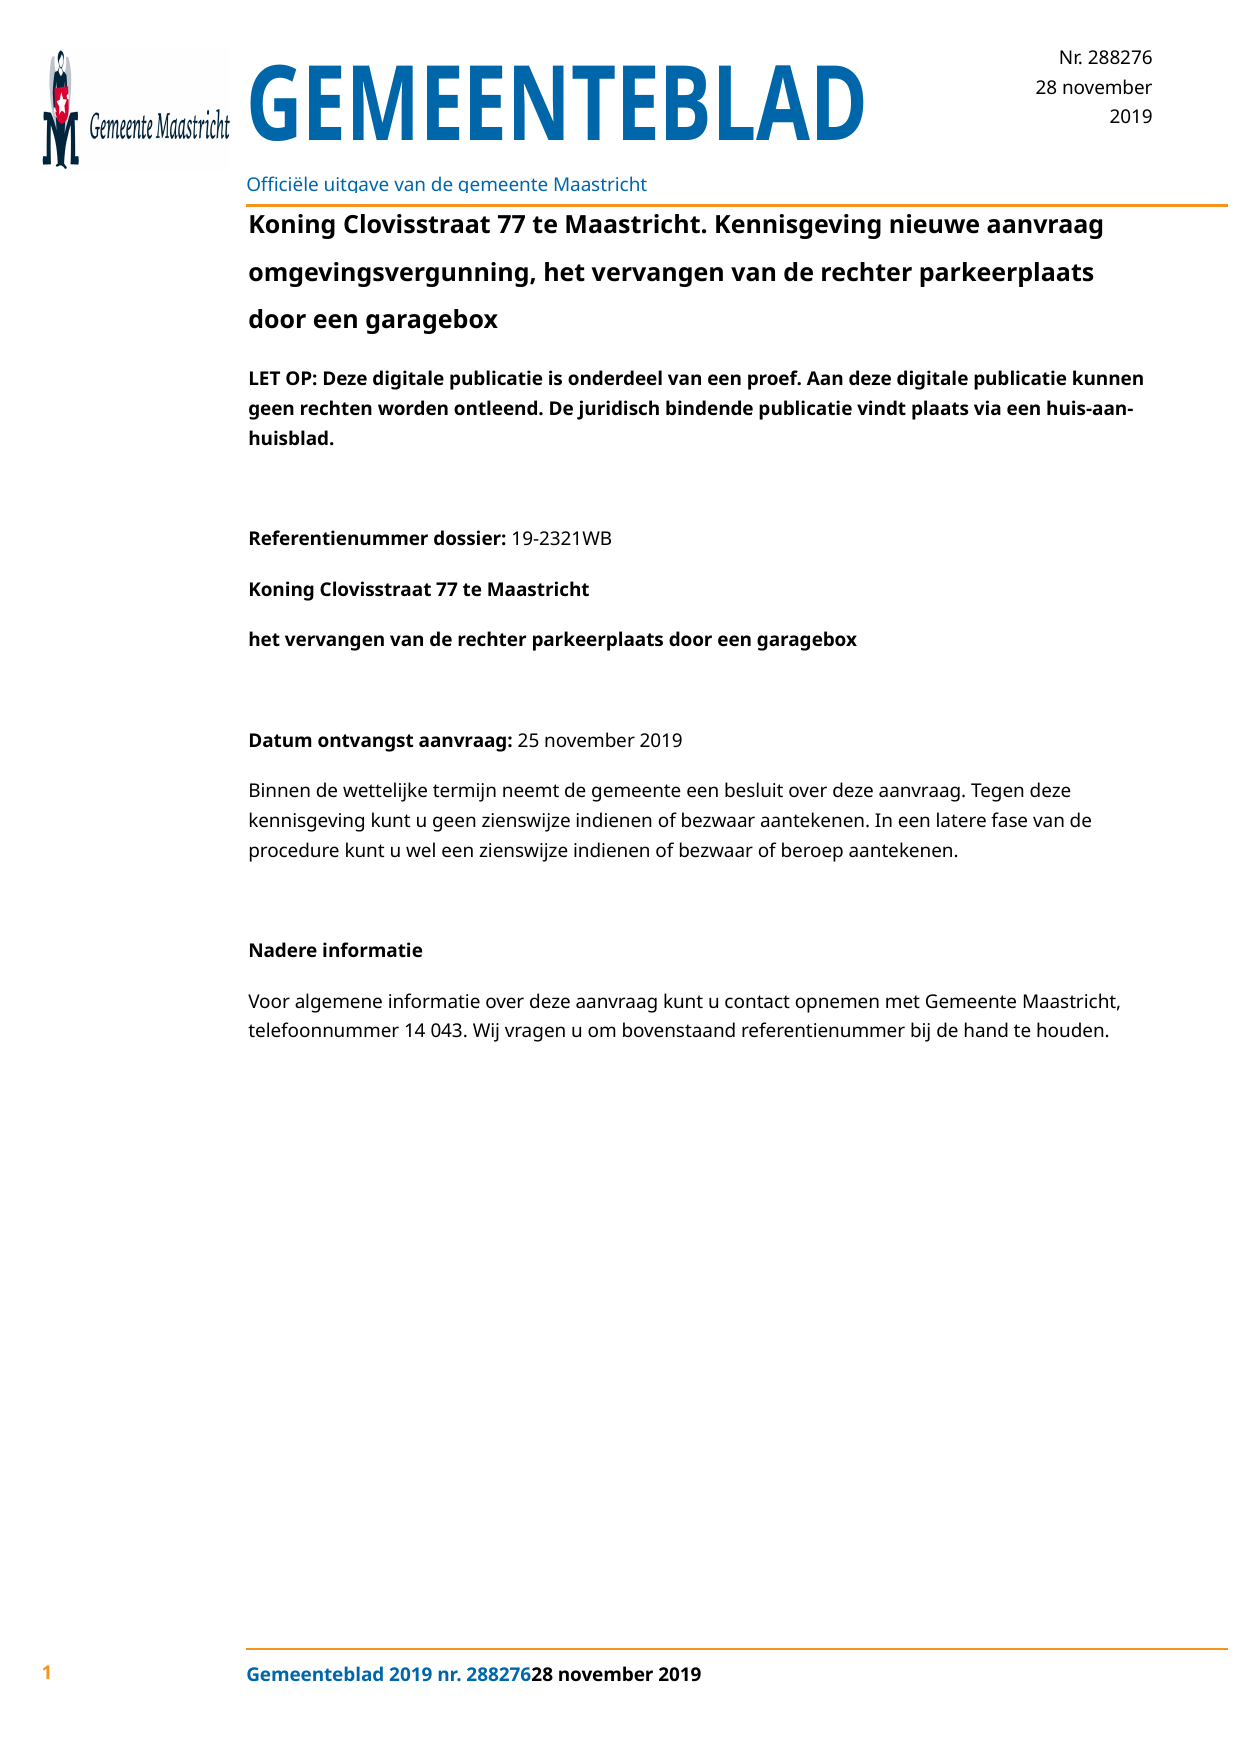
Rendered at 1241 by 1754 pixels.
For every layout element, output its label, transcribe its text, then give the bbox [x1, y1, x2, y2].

text Koning Clovisstraat 77 te Maastricht [248, 576, 1152, 602]
picture [41, 47, 231, 172]
text LET OP: Deze digitale publicatie is onderdeel van een proef. Aan deze digitale publicatie kunnen geen rechten worden ontleend. De juridisch bindende publicatie vindt plaats via een huis-aan-huisblad. [248, 366, 1152, 450]
text Binnen de wettelijke termijn neemt de gemeente een besluit over deze aanvraag. Tegen deze kennisgeving kunt u geen zienswijze indienen of bezwaar aantekenen. In een latere fase van de procedure kunt u wel een zienswijze indienen of bezwaar of beroep aantekenen. [248, 778, 1152, 862]
text het vervangen van de rechter parkeerplaats door een garagebox [248, 626, 1152, 652]
text Datum ontvangst aanvraag: 25 november 2019 [248, 727, 1152, 753]
text Referentienummer dossier: 19-2321WB [248, 526, 1152, 551]
text Koning Clovisstraat 77 te Maastricht. Kennisgeving nieuwe aanvraag omgevingsvergunning, het vervangen van de rechter parkeerplaats door een garagebox [248, 207, 1152, 336]
text Voor algemene informatie over deze aanvraag kunt u contact opnemen met Gemeente Maastricht, telefoonnummer 14 043. Wij vragen u om bovenstaand referentienummer bij de hand te houden. [248, 988, 1152, 1043]
text Nadere informatie [248, 938, 1152, 963]
